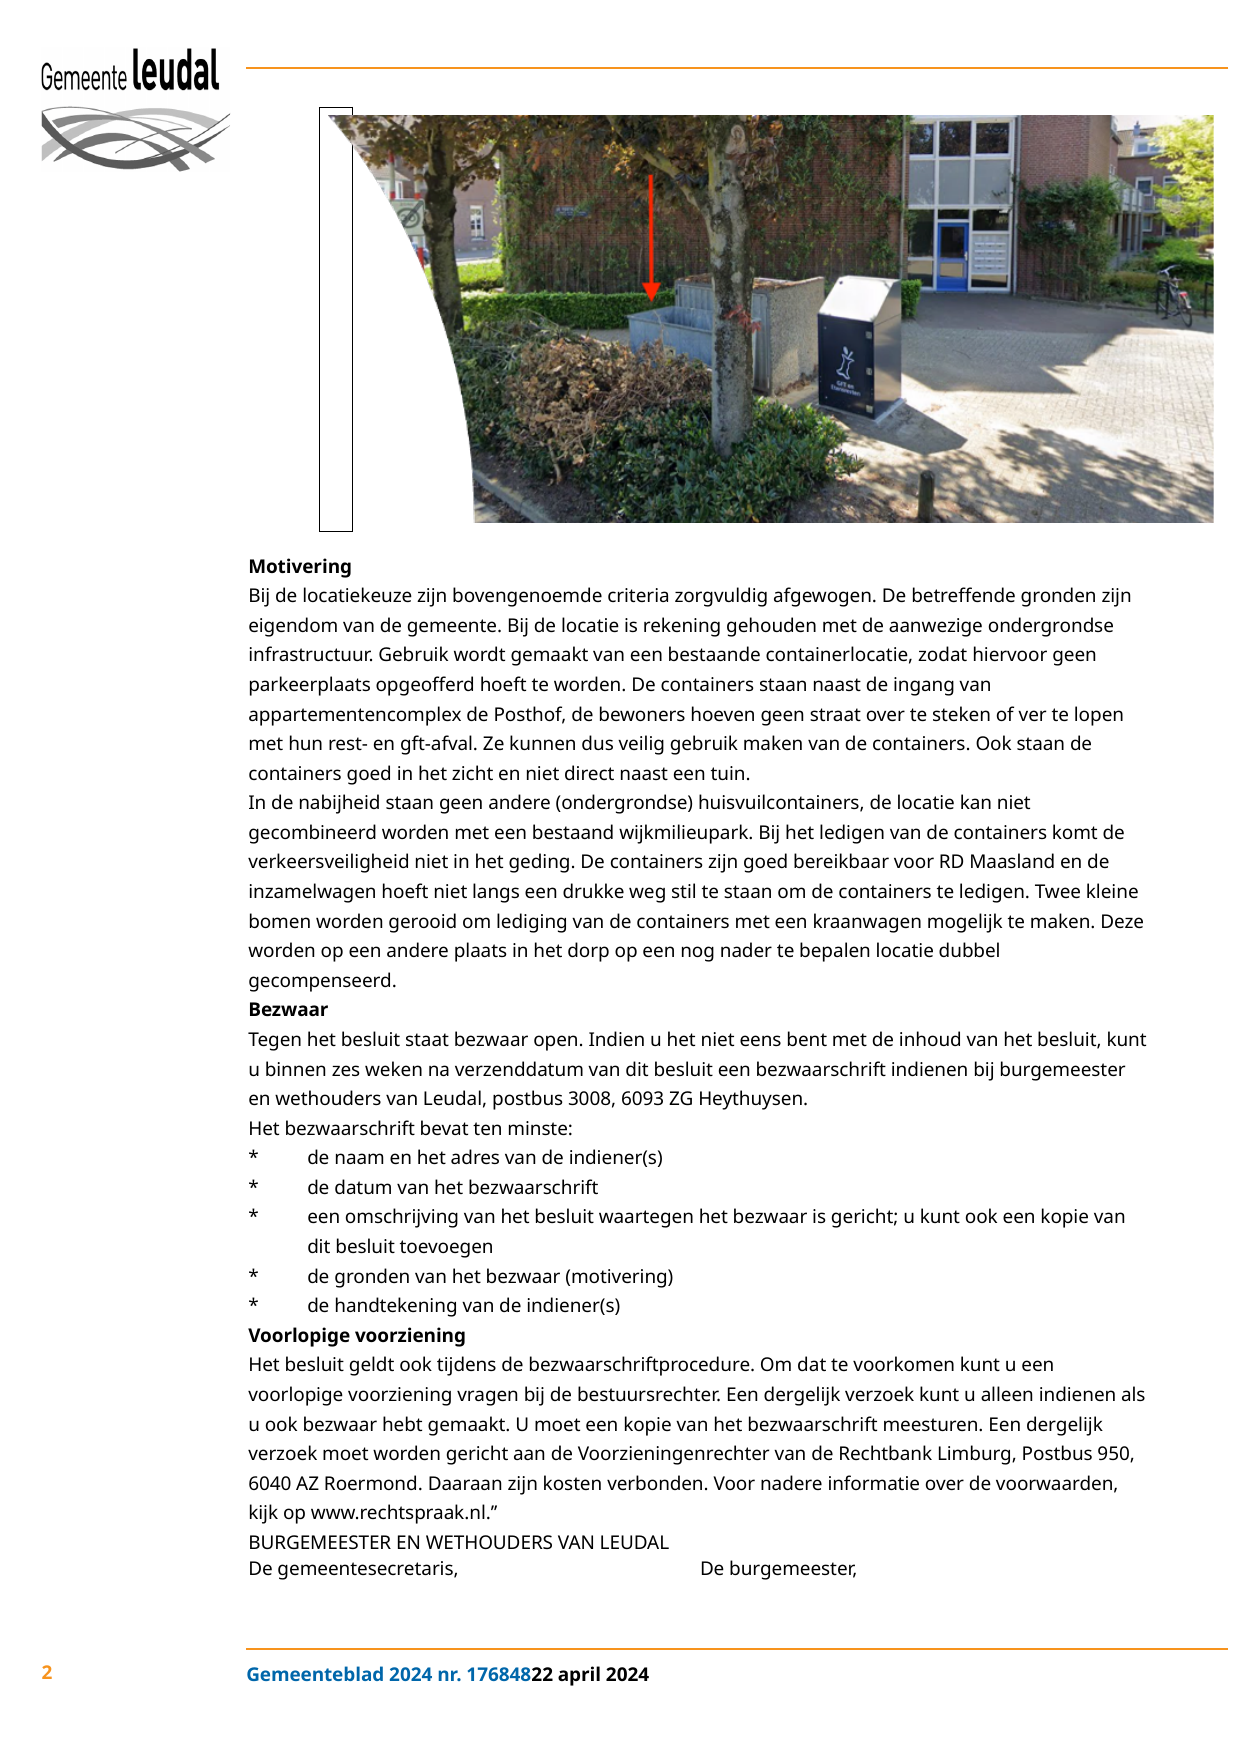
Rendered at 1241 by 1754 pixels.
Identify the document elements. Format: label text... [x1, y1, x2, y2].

text Bezwaar [248, 997, 1152, 1022]
text Voorlopige voorziening [248, 1322, 1152, 1348]
list de datum van het bezwaarschrift [248, 1174, 1152, 1200]
list een omschrijving van het besluit waartegen het bezwaar is gericht; u kunt ook een kopie van dit besluit toevoegen [248, 1204, 1152, 1259]
table_cell [248, 1581, 700, 1606]
text Het besluit geldt ook tijdens de bezwaarschriftprocedure. Om dat te voorkomen kunt u een voorlopige voorziening vragen bij de bestuursrechter. Een dergelijk verzoek kunt u alleen indienen als u ook bezwaar hebt gemaakt. U moet een kopie van het bezwaarschrift meesturen. Een dergelijk verzoek moet worden gericht aan de Voorzieningenrechter van de Rechtbank Limburg, Postbus 950, 6040 AZ Roermond. Daaraan zijn kosten verbonden. Voor nadere informatie over de voorwaarden, kijk op www.rechtspraak.nl.’’ [248, 1352, 1152, 1525]
list de gronden van het bezwaar (motivering) [248, 1263, 1152, 1288]
picture [41, 47, 231, 172]
list de naam en het adres van de indiener(s) [248, 1144, 1152, 1170]
list de handtekening van de indiener(s) [248, 1292, 1152, 1318]
text Bij de locatiekeuze zijn bovengenoemde criteria zorgvuldig afgewogen. De betreffende gronden zijn eigendom van de gemeente. Bij de locatie is rekening gehouden met de aanwezige ondergrondse infrastructuur. Gebruik wordt gemaakt van een bestaande containerlocatie, zodat hiervoor geen parkeerplaats opgeofferd hoeft te worden. De containers staan naast de ingang van appartementencomplex de Posthof, de bewoners hoeven geen straat over te steken of ver te lopen met hun rest- en gft-afval. Ze kunnen dus veilig gebruik maken van de containers. Ook staan de containers goed in het zicht en niet direct naast een tuin. [248, 582, 1152, 786]
table_cell De gemeentesecretaris, [248, 1555, 700, 1581]
text In de nabijheid staan geen andere (ondergrondse) huisvuilcontainers, de locatie kan niet gecombineerd worden met een bestaand wijkmilieupark. Bij het ledigen van de containers komt de verkeersveiligheid niet in het geding. De containers zijn goed bereikbaar voor RD Maasland en de inzamelwagen hoeft niet langs een drukke weg stil te staan om de containers te ledigen. Twee kleine bomen worden gerooid om lediging van de containers met een kraanwagen mogelijk te maken. Deze worden op een andere plaats in het dorp op een nog nader te bepalen locatie dubbel gecompenseerd. [248, 789, 1152, 993]
table_header BURGEMEESTER EN WETHOUDERS VAN LEUDAL [248, 1529, 1152, 1555]
text Motivering [248, 553, 1152, 578]
table_cell [700, 1581, 1152, 1606]
text Tegen het besluit staat bezwaar open. Indien u het niet eens bent met de inhoud van het besluit, kunt u binnen zes weken na verzenddatum van dit besluit een bezwaarschrift indienen bij burgemeester en wethouders van Leudal, postbus 3008, 6093 ZG Heythuysen. [248, 1026, 1152, 1111]
picture [327, 115, 1214, 523]
text Het bezwaarschrift bevat ten minste: [248, 1115, 1152, 1141]
table_cell De burgemeester, [700, 1555, 1152, 1581]
